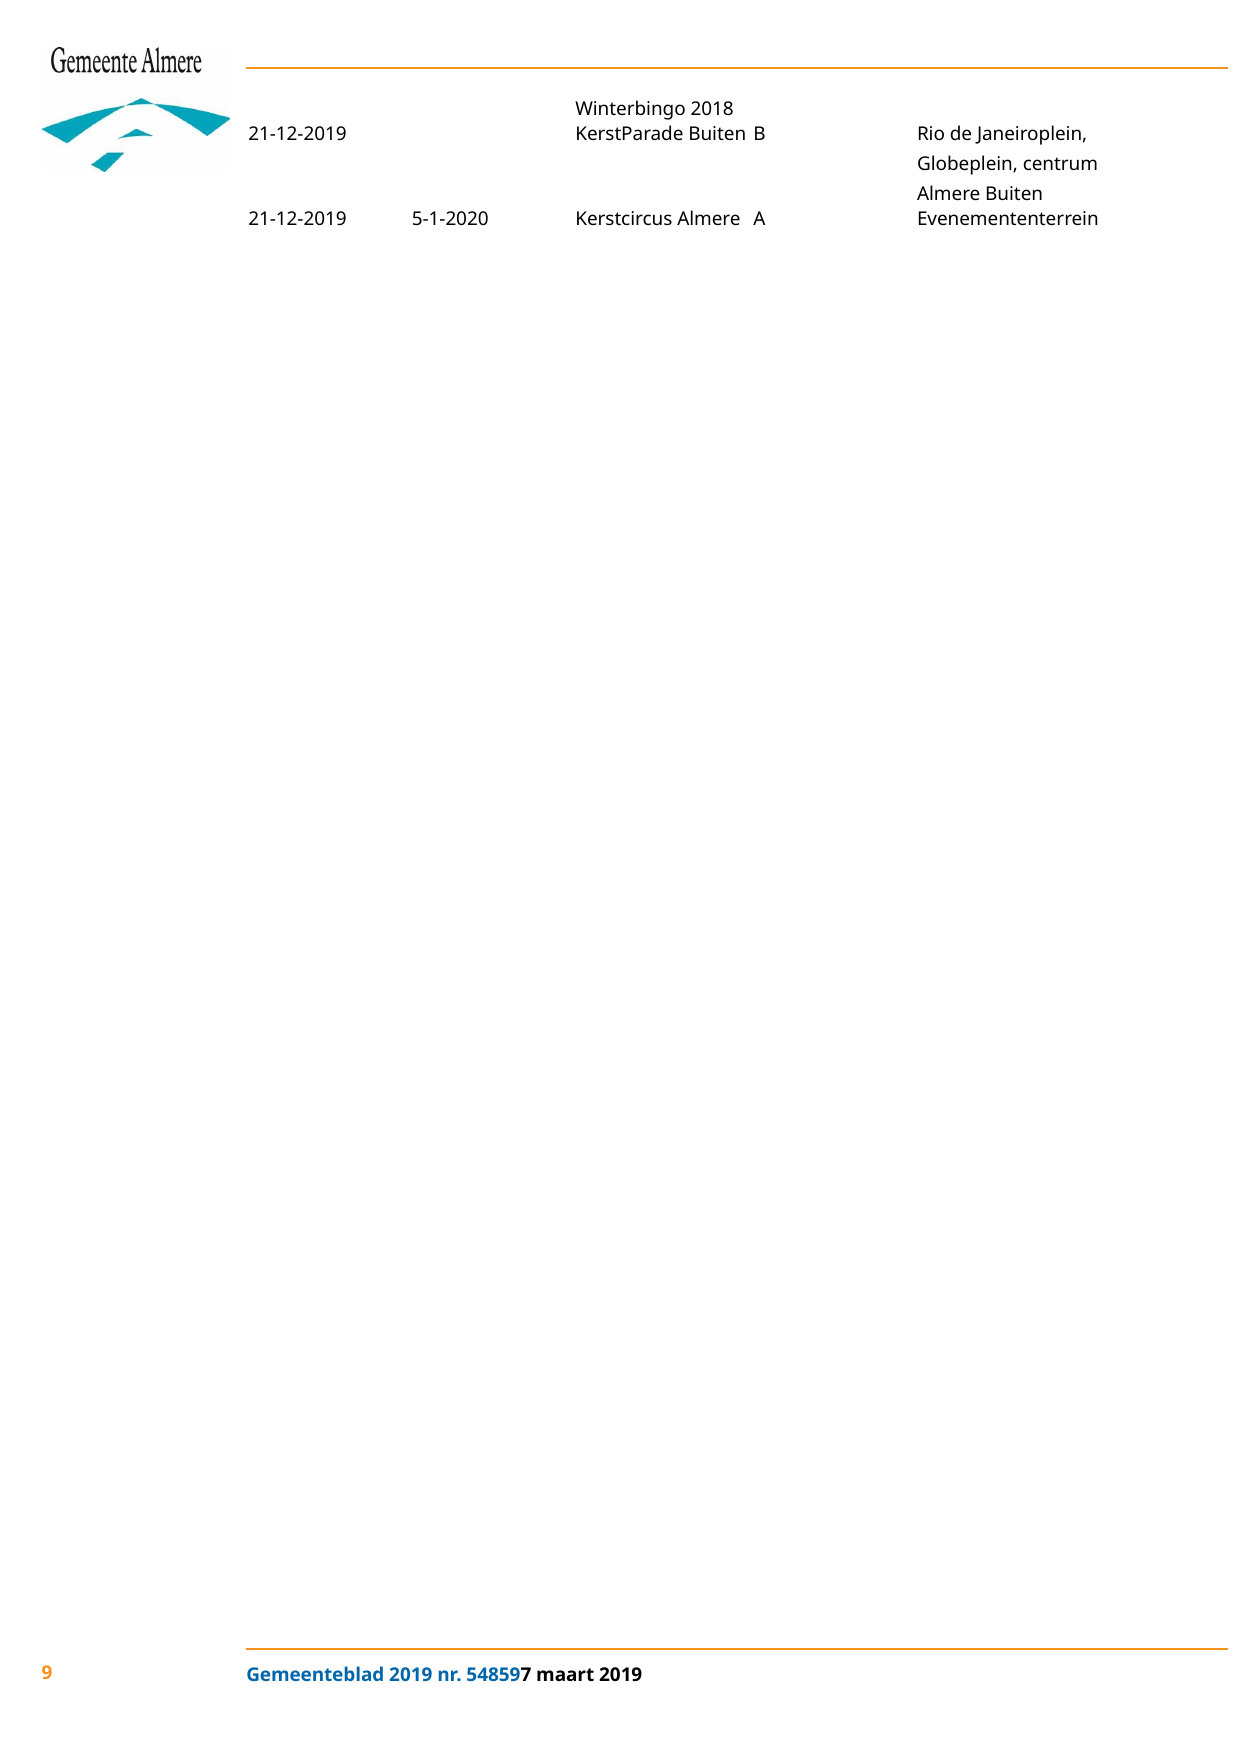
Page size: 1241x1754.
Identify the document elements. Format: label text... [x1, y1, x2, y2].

table_cell 21-12-2019 [248, 121, 412, 205]
table_cell A [753, 205, 917, 231]
table_cell [248, 95, 412, 121]
table_cell [753, 95, 917, 121]
table_cell Kerstcircus Almere [575, 205, 753, 231]
table_cell [412, 95, 575, 121]
table_cell - Winterbingo 2018 [575, 95, 753, 121]
table_cell Rio de Janeiroplein, Globeplein, centrum Almere Buiten [917, 121, 1152, 205]
table_cell KerstParade Buiten [575, 121, 753, 205]
table_cell [917, 95, 1152, 121]
table_cell B [753, 121, 917, 205]
table_cell 21-12-2019 [248, 205, 412, 231]
table_cell 5-1-2020 [412, 205, 575, 231]
table_cell [412, 121, 575, 205]
table_cell Evenemententerrein [917, 205, 1152, 231]
picture [41, 47, 231, 172]
